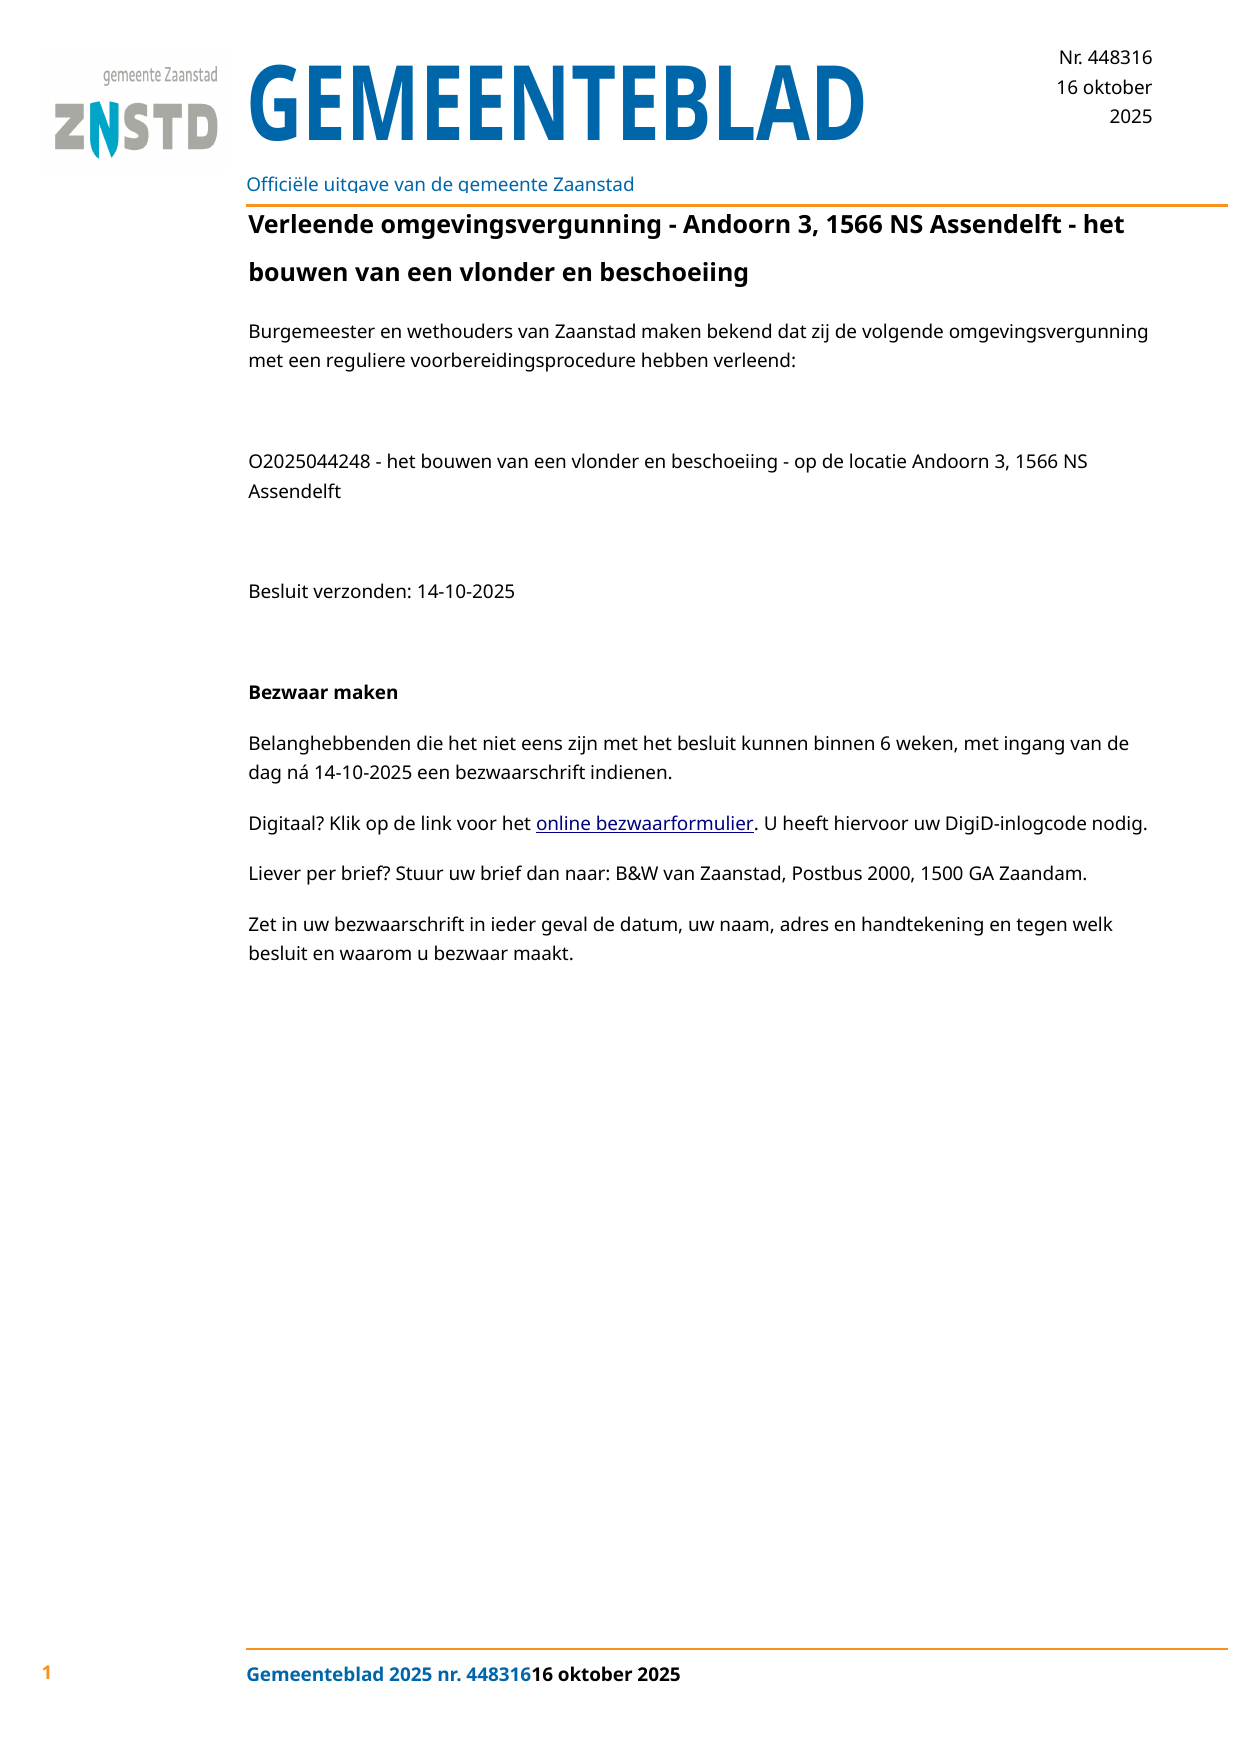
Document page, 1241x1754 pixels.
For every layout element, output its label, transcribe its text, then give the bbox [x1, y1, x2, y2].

picture [41, 47, 231, 172]
text Belanghebbenden die het niet eens zijn met het besluit kunnen binnen 6 weken, met ingang van de dag ná 14-10-2025 een bezwaarschrift indienen. [248, 730, 1152, 785]
text Liever per brief? Stuur uw brief dan naar: B&W van Zaanstad, Postbus 2000, 1500 GA Zaandam. [248, 860, 1152, 886]
text Bezwaar maken [248, 679, 1152, 705]
text Zet in uw bezwaarschrift in ieder geval de datum, uw naam, adres en handtekening en tegen welk besluit en waarom u bezwaar maakt. [248, 911, 1152, 966]
text Digitaal? Klik op de link voor het online bezwaarformulier. U heeft hiervoor uw DigiD-inlogcode nodig. [248, 810, 1152, 836]
text Burgemeester en wethouders van Zaanstad maken bekend dat zij de volgende omgevingsvergunning met een reguliere voorbereidingsprocedure hebben verleend: [248, 318, 1152, 373]
text Verleende omgevingsvergunning - Andoorn 3, 1566 NS Assendelft - het bouwen van een vlonder en beschoeiing [248, 207, 1152, 288]
text Besluit verzonden: 14-10-2025 [248, 579, 1152, 604]
text O2025044248 - het bouwen van een vlonder en beschoeiing - op de locatie Andoorn 3, 1566 NS Assendelft [248, 448, 1152, 504]
